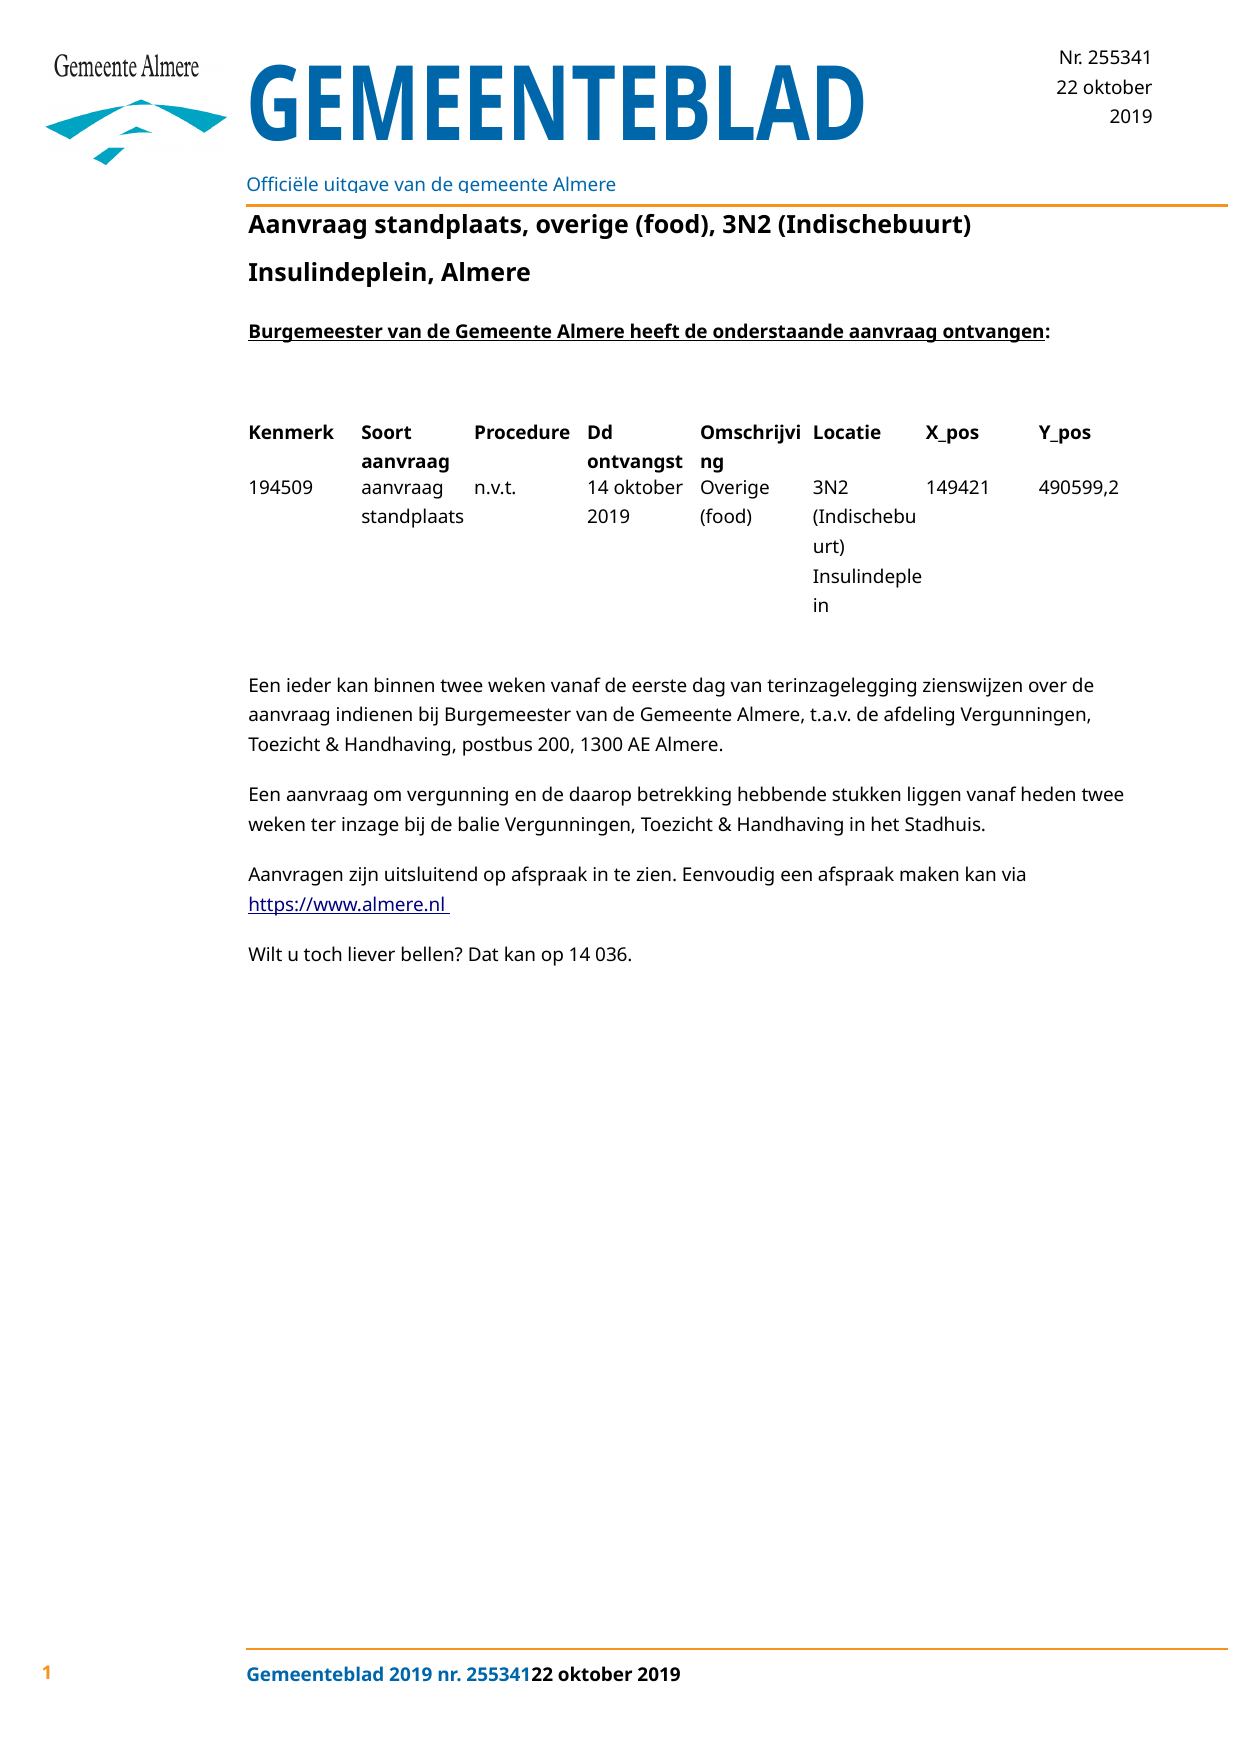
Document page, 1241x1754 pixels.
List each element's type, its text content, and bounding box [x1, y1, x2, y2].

text Burgemeester van de Gemeente Almere heeft de onderstaande aanvraag ontvangen: [248, 318, 1152, 344]
picture [41, 47, 231, 172]
table_header Y_pos [1039, 419, 1152, 474]
table_header Locatie [813, 419, 926, 474]
table_cell n.v.t. [474, 474, 587, 618]
text Een aanvraag om vergunning en de daarop betrekking hebbende stukken liggen vanaf heden twee weken ter inzage bij de balie Vergunningen, Toezicht & Handhaving in het Stadhuis. [248, 781, 1152, 837]
text Wilt u toch liever bellen? Dat kan op 14 036. [248, 941, 1152, 967]
table_cell 149421 [926, 474, 1038, 618]
table_header Kenmerk [248, 419, 361, 474]
table_header X_pos [926, 419, 1038, 474]
text Aanvraag standplaats, overige (food), 3N2 (Indischebuurt) Insulindeplein, Almere [248, 207, 1152, 288]
table_cell 14 oktober 2019 [587, 474, 700, 618]
table_cell 490599,2 [1039, 474, 1152, 618]
table_cell Overige (food) [700, 474, 813, 618]
table_header Dd ontvangst [587, 419, 700, 474]
text Aanvragen zijn uitsluitend op afspraak in te zien. Eenvoudig een afspraak maken kan via https://www.almere.nl [248, 861, 1152, 917]
text Een ieder kan binnen twee weken vanaf de eerste dag van terinzagelegging zienswijzen over de aanvraag indienen bij Burgemeester van de Gemeente Almere, t.a.v. de afdeling Vergunningen, Toezicht & Handhaving, postbus 200, 1300 AE Almere. [248, 672, 1152, 757]
table_header Procedure [474, 419, 587, 474]
table_cell aanvraag standplaats [361, 474, 474, 618]
table_cell 3N2 (Indischebuurt) Insulindeplein [813, 474, 926, 618]
table_header Soort aanvraag [361, 419, 474, 474]
table_header Omschrijving [700, 419, 813, 474]
table_cell 194509 [248, 474, 361, 618]
